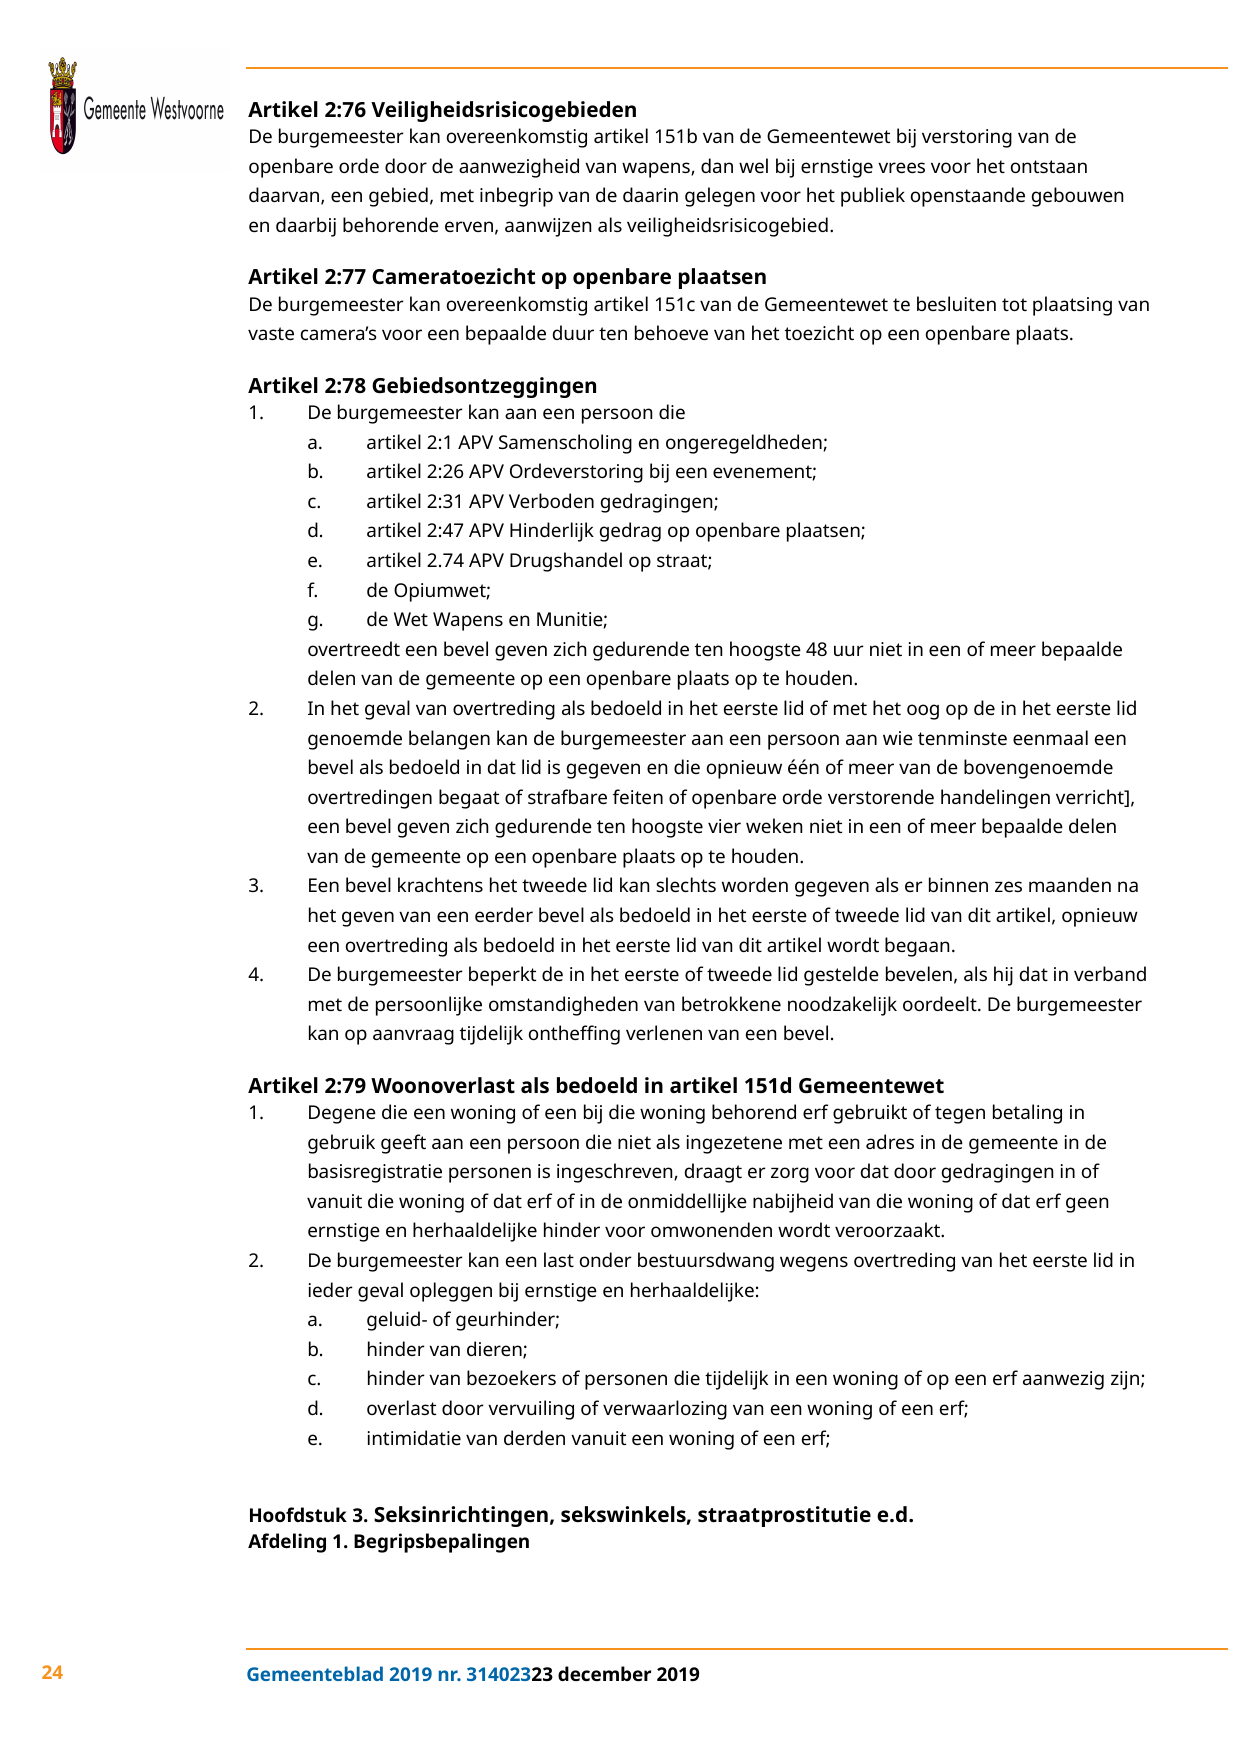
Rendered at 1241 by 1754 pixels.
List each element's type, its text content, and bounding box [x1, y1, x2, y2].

list hinder van dieren; [307, 1336, 1152, 1362]
list overlast door vervuiling of verwaarlozing van een woning of een erf; [307, 1395, 1152, 1421]
list hinder van bezoekers of personen die tijdelijk in een woning of op een erf aanwezig zijn; [307, 1366, 1152, 1391]
text De burgemeester kan overeenkomstig artikel 151c van de Gemeentewet te besluiten tot plaatsing van vaste camera’s voor een bepaalde duur ten behoeve van het toezicht op een openbare plaats. [248, 291, 1152, 346]
list artikel 2:47 APV Hinderlijk gedrag op openbare plaatsen; [307, 518, 1152, 543]
list overtreedt een bevel geven zich gedurende ten hoogste 48 uur niet in een of meer bepaalde delen van de gemeente op een openbare plaats op te houden. [248, 636, 1152, 691]
list Degene die een woning of een bij die woning behorend erf gebruikt of tegen betaling in gebruik geeft aan een persoon die niet als ingezetene met een adres in de gemeente in de basisregistratie personen is ingeschreven, draagt er zorg voor dat door gedragingen in of vanuit die woning of dat erf of in de onmiddellijke nabijheid van die woning of dat erf geen ernstige en herhaaldelijke hinder voor omwonenden wordt veroorzaakt. [248, 1099, 1152, 1243]
list De burgemeester kan een last onder bestuursdwang wegens overtreding van het eerste lid in ieder geval opleggen bij ernstige en herhaaldelijke: [248, 1247, 1152, 1303]
text Hoofdstuk 3. Seksinrichtingen, sekswinkels, straatprostitutie e.d. [248, 1500, 1152, 1528]
list In het geval van overtreding als bedoeld in het eerste lid of met het oog op de in het eerste lid genoemde belangen kan de burgemeester aan een persoon aan wie tenminste eenmaal een bevel als bedoeld in dat lid is gegeven en die opnieuw één of meer van de bovengenoemde overtredingen begaat of strafbare feiten of openbare orde verstorende handelingen verricht], een bevel geven zich gedurende ten hoogste vier weken niet in een of meer bepaalde delen van de gemeente op een openbare plaats op te houden. [248, 695, 1152, 869]
list artikel 2:1 APV Samenscholing en ongeregeldheden; [307, 429, 1152, 454]
list artikel 2:31 APV Verboden gedragingen; [307, 488, 1152, 514]
list de Opiumwet; [307, 577, 1152, 602]
list artikel 2.74 APV Drugshandel op straat; [307, 547, 1152, 573]
picture [41, 47, 231, 172]
text Artikel 2:76 Veiligheidsrisicogebieden [248, 95, 1152, 123]
list artikel 2:26 APV Ordeverstoring bij een evenement; [307, 458, 1152, 484]
text Afdeling 1. Begripsbepalingen [248, 1528, 1152, 1554]
list De burgemeester kan aan een persoon die [248, 399, 1152, 425]
text Artikel 2:77 Cameratoezicht op openbare plaatsen [248, 262, 1152, 291]
list intimidatie van derden vanuit een woning of een erf; [307, 1425, 1152, 1451]
text Artikel 2:78 Gebiedsontzeggingen [248, 371, 1152, 399]
list De burgemeester beperkt de in het eerste of tweede lid gestelde bevelen, als hij dat in verband met de persoonlijke omstandigheden van betrokkene noodzakelijk oordeelt. De burgemeester kan op aanvraag tijdelijk ontheffing verlenen van een bevel. [248, 961, 1152, 1046]
list de Wet Wapens en Munitie; [307, 606, 1152, 632]
list geluid- of geurhinder; [307, 1306, 1152, 1332]
list Een bevel krachtens het tweede lid kan slechts worden gegeven als er binnen zes maanden na het geven van een eerder bevel als bedoeld in het eerste of tweede lid van dit artikel, opnieuw een overtreding als bedoeld in het eerste lid van dit artikel wordt begaan. [248, 873, 1152, 957]
text Artikel 2:79 Woonoverlast als bedoeld in artikel 151d Gemeentewet [248, 1071, 1152, 1099]
text De burgemeester kan overeenkomstig artikel 151b van de Gemeentewet bij verstoring van de openbare orde door de aanwezigheid van wapens, dan wel bij ernstige vrees voor het ontstaan daarvan, een gebied, met inbegrip van de daarin gelegen voor het publiek openstaande gebouwen en daarbij behorende erven, aanwijzen als veiligheidsrisicogebied. [248, 123, 1152, 238]
